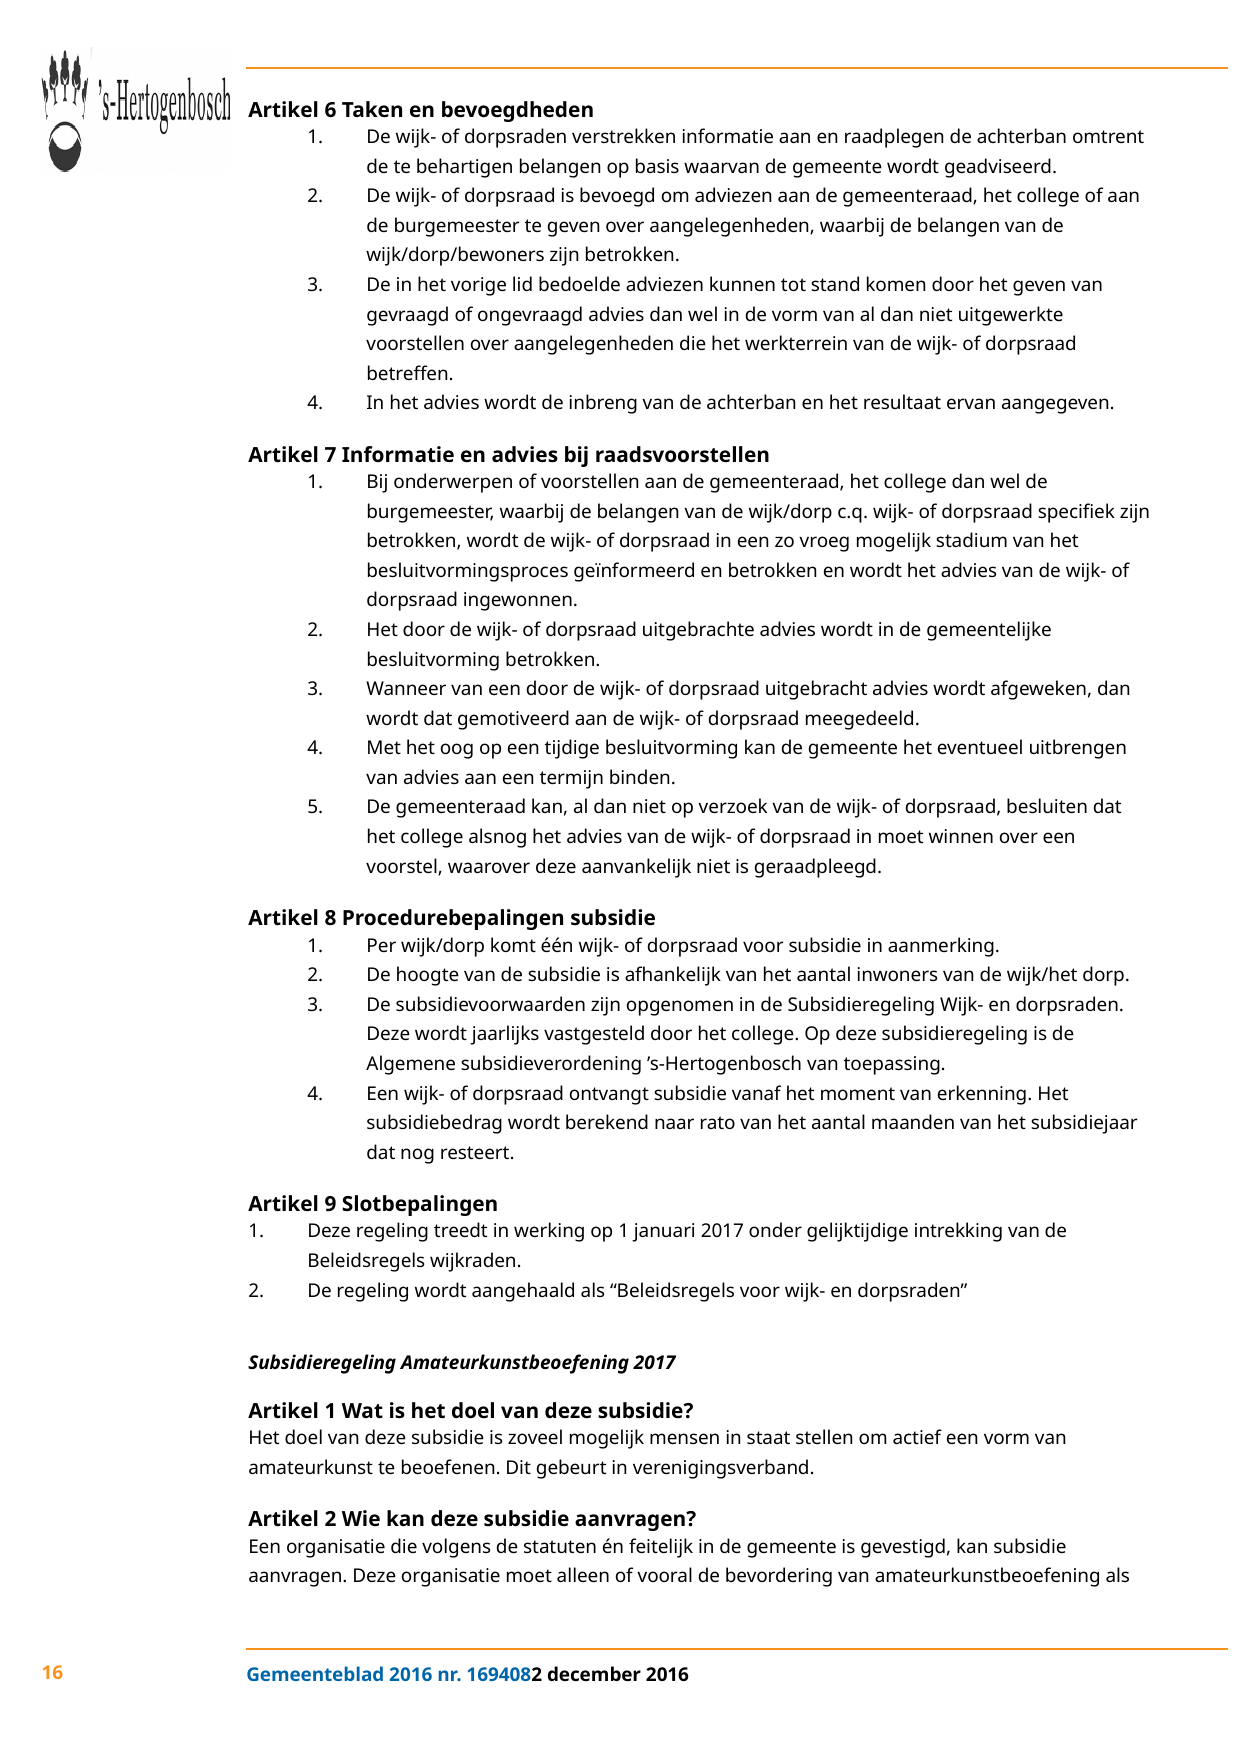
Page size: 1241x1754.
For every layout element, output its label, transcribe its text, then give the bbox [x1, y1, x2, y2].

list De wijk- of dorpsraad is bevoegd om adviezen aan de gemeenteraad, het college of aan de burgemeester te geven over aangelegenheden, waarbij de belangen van de wijk/dorp/bewoners zijn betrokken. [307, 182, 1152, 267]
list Per wijk/dorp komt één wijk- of dorpsraad voor subsidie in aanmerking. [307, 932, 1152, 957]
list Bij onderwerpen of voorstellen aan de gemeenteraad, het college dan wel de burgemeester, waarbij de belangen van de wijk/dorp c.q. wijk- of dorpsraad specifiek zijn betrokken, wordt de wijk- of dorpsraad in een zo vroeg mogelijk stadium van het besluitvormingsproces geïnformeerd en betrokken en wordt het advies van de wijk- of dorpsraad ingewonnen. [307, 468, 1152, 612]
list Met het oog op een tijdige besluitvorming kan de gemeente het eventueel uitbrengen van advies aan een termijn binden. [307, 734, 1152, 790]
text Artikel 6 Taken en bevoegdheden [248, 95, 1152, 123]
picture [41, 47, 231, 172]
text Artikel 2 Wie kan deze subsidie aanvragen? [248, 1504, 1152, 1533]
list Deze regeling treedt in werking op 1 januari 2017 onder gelijktijdige intrekking van de Beleidsregels wijkraden. [248, 1218, 1152, 1273]
list De hoogte van de subsidie is afhankelijk van het aantal inwoners van de wijk/het dorp. [307, 961, 1152, 987]
text Artikel 1 Wat is het doel van deze subsidie? [248, 1396, 1152, 1424]
list Wanneer van een door de wijk- of dorpsraad uitgebracht advies wordt afgeweken, dan wordt dat gemotiveerd aan de wijk- of dorpsraad meegedeeld. [307, 675, 1152, 731]
list Een wijk- of dorpsraad ontvangt subsidie vanaf het moment van erkenning. Het subsidiebedrag wordt berekend naar rato van het aantal maanden van het subsidiejaar dat nog resteert. [307, 1080, 1152, 1164]
list De gemeenteraad kan, al dan niet op verzoek van de wijk- of dorpsraad, besluiten dat het college alsnog het advies van de wijk- of dorpsraad in moet winnen over een voorstel, waarover deze aanvankelijk niet is geraadpleegd. [307, 794, 1152, 879]
list Het door de wijk- of dorpsraad uitgebrachte advies wordt in de gemeentelijke besluitvorming betrokken. [307, 616, 1152, 672]
list De in het vorige lid bedoelde adviezen kunnen tot stand komen door het geven van gevraagd of ongevraagd advies dan wel in de vorm van al dan niet uitgewerkte voorstellen over aangelegenheden die het werkterrein van de wijk- of dorpsraad betreffen. [307, 271, 1152, 386]
text Artikel 7 Informatie en advies bij raadsvoorstellen [248, 440, 1152, 468]
text Een organisatie die volgens de statuten én feitelijk in de gemeente is gevestigd, kan subsidie aanvragen. Deze organisatie moet alleen of vooral de bevordering van amateurkunstbeoefening als [248, 1533, 1152, 1588]
text Het doel van deze subsidie is zoveel mogelijk mensen in staat stellen om actief een vorm van amateurkunst te beoefenen. Dit gebeurt in verenigingsverband. [248, 1424, 1152, 1480]
list De wijk- of dorpsraden verstrekken informatie aan en raadplegen de achterban omtrent de te behartigen belangen op basis waarvan de gemeente wordt geadviseerd. [307, 123, 1152, 178]
list De regeling wordt aangehaald als “Beleidsregels voor wijk- en dorpsraden” [248, 1277, 1152, 1303]
text Subsidieregeling Amateurkunstbeoefening 2017 [248, 1349, 1152, 1375]
text Artikel 8 Procedurebepalingen subsidie [248, 903, 1152, 932]
list De subsidievoorwaarden zijn opgenomen in de Subsidieregeling Wijk- en dorpsraden. Deze wordt jaarlijks vastgesteld door het college. Op deze subsidieregeling is de Algemene subsidieverordening ’s-Hertogenbosch van toepassing. [307, 991, 1152, 1076]
text Artikel 9 Slotbepalingen [248, 1189, 1152, 1218]
list In het advies wordt de inbreng van de achterban en het resultaat ervan aangegeven. [307, 389, 1152, 415]
